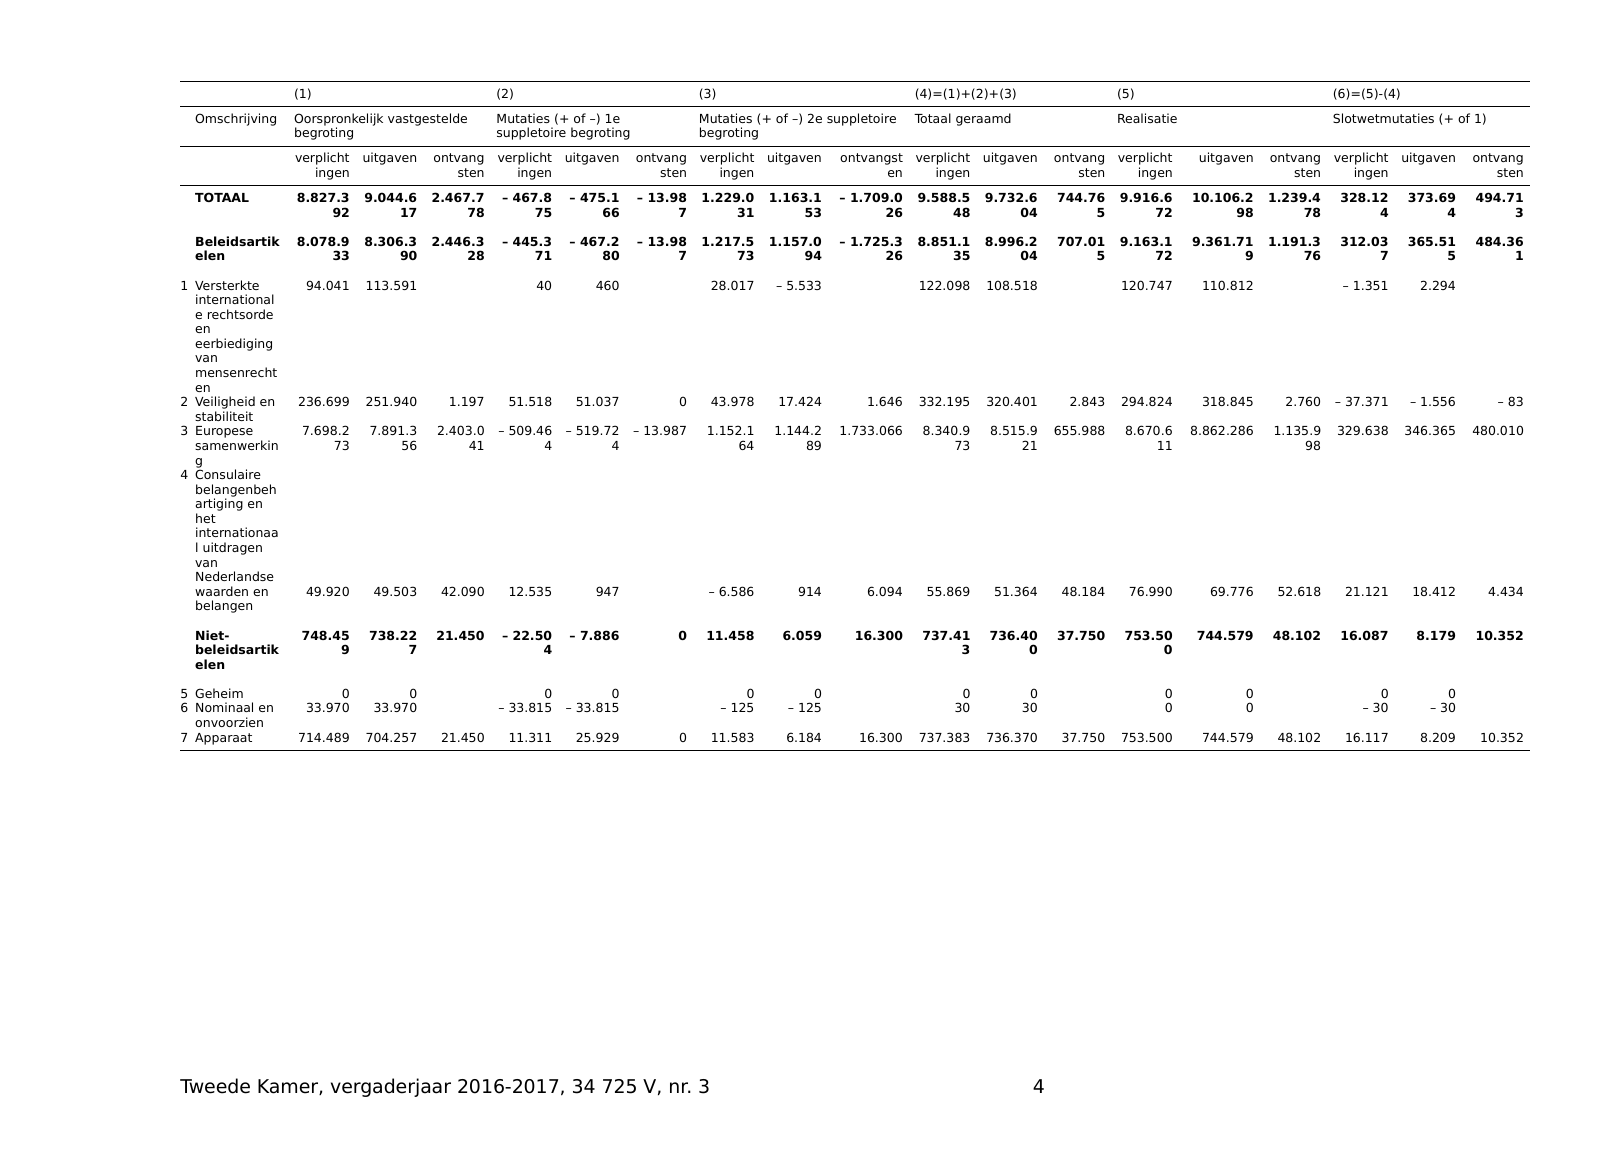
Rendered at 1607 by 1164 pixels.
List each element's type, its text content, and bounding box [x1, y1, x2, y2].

table_cell 1.144.289 [760, 424, 828, 468]
table_cell 7.891.356 [355, 424, 423, 468]
table_cell [355, 614, 423, 628]
table_cell verplichtingen [909, 147, 976, 185]
table_cell Beleidsartikelen [189, 235, 288, 264]
table_cell – 475.166 [558, 186, 625, 220]
table_cell ontvangsten [1462, 147, 1529, 185]
table_cell 294.824 [1111, 395, 1178, 424]
table_cell 655.988 [1044, 424, 1111, 468]
table_header (2) [490, 82, 693, 106]
table_cell [180, 235, 189, 264]
table_cell – 13.987 [625, 424, 693, 468]
table_cell 16.300 [828, 730, 908, 750]
table_cell [625, 278, 693, 395]
table_cell [828, 220, 908, 234]
table_cell 21.450 [423, 628, 490, 672]
table_cell 707.015 [1044, 235, 1111, 264]
table_cell 0 [1178, 687, 1259, 701]
table_cell – 13.987 [625, 235, 693, 264]
table_cell 737.383 [909, 730, 976, 750]
table_cell 8.851.135 [909, 235, 976, 264]
table_cell [423, 220, 490, 234]
table_cell [180, 672, 189, 687]
table_cell 6.184 [760, 730, 828, 750]
table_cell [760, 614, 828, 628]
table_cell Omschrijving [189, 107, 288, 146]
table_cell [760, 672, 828, 687]
table_cell 122.098 [909, 278, 976, 395]
table_cell [1044, 672, 1111, 687]
table_cell [355, 264, 423, 278]
table_cell [423, 614, 490, 628]
table_cell [490, 672, 558, 687]
table_cell 0 [1327, 687, 1394, 701]
table_cell 1.135.998 [1259, 424, 1327, 468]
table_cell [693, 264, 760, 278]
table_cell 48.102 [1259, 628, 1327, 672]
table_cell [1044, 278, 1111, 395]
table_cell 2.403.041 [423, 424, 490, 468]
table_cell [1462, 278, 1529, 395]
table_cell 37.750 [1044, 628, 1111, 672]
table_cell 738.227 [355, 628, 423, 672]
table_cell 0 [1111, 687, 1178, 701]
table_cell 744.765 [1044, 186, 1111, 220]
table_cell 17.424 [760, 395, 828, 424]
table_cell 0 [976, 687, 1043, 701]
table_cell 6 [180, 701, 189, 730]
table_cell [423, 687, 490, 701]
table_cell [558, 220, 625, 234]
table_cell – 33.815 [558, 701, 625, 730]
table_cell [909, 614, 976, 628]
table_cell 18.412 [1394, 585, 1462, 614]
table_cell [1044, 468, 1111, 584]
table_cell [1044, 701, 1111, 730]
table_cell 2.843 [1044, 395, 1111, 424]
table_cell [625, 672, 693, 687]
table_cell [1259, 672, 1327, 687]
table_cell 3 [180, 424, 189, 468]
table_cell [1178, 672, 1259, 687]
table_cell [189, 220, 288, 234]
table_cell 9.163.172 [1111, 235, 1178, 264]
table_cell verplichtingen [1111, 147, 1178, 185]
table_cell 5 [180, 687, 189, 701]
table_cell 10.352 [1462, 730, 1529, 750]
table_cell – 125 [693, 701, 760, 730]
table_cell [1259, 701, 1327, 730]
table_cell [1327, 468, 1394, 584]
table_cell [355, 468, 423, 584]
table_cell 8.515.921 [976, 424, 1043, 468]
table_cell 753.500 [1111, 628, 1178, 672]
table_cell 0 [490, 687, 558, 701]
table_cell – 125 [760, 701, 828, 730]
table_cell [1044, 220, 1111, 234]
table_cell 9.044.617 [355, 186, 423, 220]
table_cell [828, 468, 908, 584]
table_cell 9.361.719 [1178, 235, 1259, 264]
table_cell Slotwetmutaties (+ of 1) [1327, 107, 1529, 146]
table_cell 25.929 [558, 730, 625, 750]
table_cell 55.869 [909, 585, 976, 614]
table_cell – 445.371 [490, 235, 558, 264]
table_header (4)=(1)+(2)+(3) [909, 82, 1111, 106]
table_cell 8.862.286 [1178, 424, 1259, 468]
table_cell 8.209 [1394, 730, 1462, 750]
table_cell uitgaven [355, 147, 423, 185]
table_cell uitgaven [1394, 147, 1462, 185]
table_cell verplichtingen [288, 147, 355, 185]
table_cell 480.010 [1462, 424, 1529, 468]
table_cell 8.670.611 [1111, 424, 1178, 468]
table_cell [1327, 264, 1394, 278]
table_cell [1259, 614, 1327, 628]
table_cell [558, 468, 625, 584]
table_cell 9.916.672 [1111, 186, 1178, 220]
table_cell [760, 220, 828, 234]
table_cell – 1.709.026 [828, 186, 908, 220]
table_cell 332.195 [909, 395, 976, 424]
table_cell – 519.724 [558, 424, 625, 468]
table_cell 69.776 [1178, 585, 1259, 614]
table_cell 51.037 [558, 395, 625, 424]
table_cell [909, 264, 976, 278]
table_cell 320.401 [976, 395, 1043, 424]
table_cell [1394, 220, 1462, 234]
table_cell 30 [976, 701, 1043, 730]
table_cell [625, 701, 693, 730]
table_cell 52.618 [1259, 585, 1327, 614]
table_cell Europese samenwerking [189, 424, 288, 468]
table_cell 744.579 [1178, 730, 1259, 750]
table_cell waarden en belangen [189, 585, 288, 614]
table_cell – 30 [1327, 701, 1394, 730]
table_cell 460 [558, 278, 625, 395]
table_cell 0 [693, 687, 760, 701]
table_cell [288, 220, 355, 234]
table_cell 365.515 [1394, 235, 1462, 264]
table_cell 737.413 [909, 628, 976, 672]
table_cell 11.583 [693, 730, 760, 750]
table_cell 113.591 [355, 278, 423, 395]
table_cell – 6.586 [693, 585, 760, 614]
table_cell [828, 672, 908, 687]
table_cell [625, 468, 693, 584]
table_cell 8.179 [1394, 628, 1462, 672]
table_cell ontvangsten [828, 147, 908, 185]
table_cell 0 [625, 730, 693, 750]
table_cell [288, 264, 355, 278]
table_cell [828, 687, 908, 701]
table_cell [1394, 614, 1462, 628]
table_cell [1178, 264, 1259, 278]
table_cell 2.294 [1394, 278, 1462, 395]
table_cell 2 [180, 395, 189, 424]
table_cell 0 [760, 687, 828, 701]
table_cell [1178, 614, 1259, 628]
table_cell 48.102 [1259, 730, 1327, 750]
table_cell 1.191.376 [1259, 235, 1327, 264]
table_cell [976, 264, 1043, 278]
table_cell 2.760 [1259, 395, 1327, 424]
table_cell 748.459 [288, 628, 355, 672]
table_cell ontvangsten [1259, 147, 1327, 185]
table_cell ontvangsten [1044, 147, 1111, 185]
table_cell Realisatie [1111, 107, 1327, 146]
table_cell [693, 614, 760, 628]
table_cell 0 [909, 687, 976, 701]
table_cell [1259, 220, 1327, 234]
table_cell [1259, 468, 1327, 584]
table_cell 12.535 [490, 585, 558, 614]
table_cell [1259, 278, 1327, 395]
table_cell 48.184 [1044, 585, 1111, 614]
table_cell 110.812 [1178, 278, 1259, 395]
table_cell 49.920 [288, 585, 355, 614]
table_cell 6.059 [760, 628, 828, 672]
table_cell 16.300 [828, 628, 908, 672]
table_cell 7 [180, 730, 189, 750]
table_cell – 33.815 [490, 701, 558, 730]
table_cell 49.503 [355, 585, 423, 614]
table_cell 0 [1178, 701, 1259, 730]
table_cell [1111, 220, 1178, 234]
table_cell [1259, 264, 1327, 278]
table_cell [1462, 220, 1529, 234]
table_cell 346.365 [1394, 424, 1462, 468]
table_cell 329.638 [1327, 424, 1394, 468]
table_cell 0 [288, 687, 355, 701]
table_cell – 83 [1462, 395, 1529, 424]
table_cell [1044, 264, 1111, 278]
table_header [189, 82, 288, 106]
table_cell [355, 220, 423, 234]
table_cell Apparaat [189, 730, 288, 750]
table_cell [976, 468, 1043, 584]
table_cell [490, 614, 558, 628]
table_cell 8.306.390 [355, 235, 423, 264]
table_cell [625, 687, 693, 701]
table_cell 51.518 [490, 395, 558, 424]
table_cell [558, 264, 625, 278]
table_cell – 467.875 [490, 186, 558, 220]
table_cell uitgaven [1178, 147, 1259, 185]
table_cell [423, 701, 490, 730]
table_cell [760, 264, 828, 278]
table_cell [189, 264, 288, 278]
table_cell 94.041 [288, 278, 355, 395]
table_cell [693, 220, 760, 234]
table_cell [1178, 468, 1259, 584]
table_cell uitgaven [558, 147, 625, 185]
table_cell – 509.464 [490, 424, 558, 468]
table_cell [490, 220, 558, 234]
table_cell Consulaire belangenbehartiging en het internationaal uitdragen van Nederlandse [189, 468, 288, 584]
table_cell – 30 [1394, 701, 1462, 730]
table_cell – 467.280 [558, 235, 625, 264]
table_cell 43.978 [693, 395, 760, 424]
table_cell [909, 468, 976, 584]
table_cell [490, 468, 558, 584]
table_cell 373.694 [1394, 186, 1462, 220]
table_cell [693, 468, 760, 584]
table_cell verplichtingen [1327, 147, 1394, 185]
table_cell 494.713 [1462, 186, 1529, 220]
table_cell 9.732.604 [976, 186, 1043, 220]
table_cell [1462, 468, 1529, 584]
table_cell 11.458 [693, 628, 760, 672]
table_cell [490, 264, 558, 278]
table_cell [1394, 264, 1462, 278]
table_cell – 22.504 [490, 628, 558, 672]
table_cell 2.467.778 [423, 186, 490, 220]
table_cell 1.157.094 [760, 235, 828, 264]
table_cell 318.845 [1178, 395, 1259, 424]
table_cell verplichtingen [693, 147, 760, 185]
table_cell [1327, 220, 1394, 234]
table_cell 1.229.031 [693, 186, 760, 220]
table_cell [558, 614, 625, 628]
table_cell [1394, 468, 1462, 584]
table_cell uitgaven [976, 147, 1043, 185]
table_cell [288, 672, 355, 687]
table_cell [1462, 701, 1529, 730]
table_cell 21.121 [1327, 585, 1394, 614]
table_cell [1111, 672, 1178, 687]
table_cell 704.257 [355, 730, 423, 750]
table_cell 1.239.478 [1259, 186, 1327, 220]
table_cell 736.400 [976, 628, 1043, 672]
table_cell 251.940 [355, 395, 423, 424]
table_cell 1.646 [828, 395, 908, 424]
table_cell 0 [1394, 687, 1462, 701]
table_cell 8.827.392 [288, 186, 355, 220]
table_cell 4 [180, 468, 189, 584]
table_cell – 7.886 [558, 628, 625, 672]
table_cell [625, 585, 693, 614]
table_cell 28.017 [693, 278, 760, 395]
table_cell 714.489 [288, 730, 355, 750]
table_cell 4.434 [1462, 585, 1529, 614]
table_cell [1044, 687, 1111, 701]
table_cell Totaal geraamd [909, 107, 1111, 146]
table_cell TOTAAL [189, 186, 288, 220]
table_cell 37.750 [1044, 730, 1111, 750]
table_cell 1.152.164 [693, 424, 760, 468]
table_cell – 13.987 [625, 186, 693, 220]
table_cell [423, 672, 490, 687]
table_cell Oorspronkelijk vastgestelde begroting [288, 107, 490, 146]
table_cell Versterkte internationale rechtsorde en eerbiediging van mensenrechten [189, 278, 288, 395]
table_cell [189, 614, 288, 628]
table_cell – 5.533 [760, 278, 828, 395]
table_cell [180, 107, 189, 146]
table_cell 1.733.066 [828, 424, 908, 468]
table_cell [180, 220, 189, 234]
table_cell 914 [760, 585, 828, 614]
table_cell 30 [909, 701, 976, 730]
table_cell [1111, 614, 1178, 628]
table_cell [180, 264, 189, 278]
table_cell 108.518 [976, 278, 1043, 395]
table_cell 1.163.153 [760, 186, 828, 220]
table_header [180, 82, 189, 106]
table_header (1) [288, 82, 490, 106]
table_cell 51.364 [976, 585, 1043, 614]
table_cell 40 [490, 278, 558, 395]
table_cell [180, 147, 189, 185]
table_cell 33.970 [288, 701, 355, 730]
table_cell [1462, 264, 1529, 278]
table_cell 76.990 [1111, 585, 1178, 614]
table_cell 33.970 [355, 701, 423, 730]
table_cell [1111, 468, 1178, 584]
table_cell [625, 220, 693, 234]
table_cell Mutaties (+ of –) 2e suppletoire begroting [693, 107, 908, 146]
table_cell 42.090 [423, 585, 490, 614]
table_cell 6.094 [828, 585, 908, 614]
table_cell 8.996.204 [976, 235, 1043, 264]
table_header (3) [693, 82, 908, 106]
table_cell [976, 220, 1043, 234]
table_cell 736.370 [976, 730, 1043, 750]
table_cell [558, 672, 625, 687]
table_cell [288, 614, 355, 628]
table_cell verplichtingen [490, 147, 558, 185]
table_cell 947 [558, 585, 625, 614]
table_cell [693, 672, 760, 687]
table_cell [355, 672, 423, 687]
table_cell [423, 468, 490, 584]
table_cell [1111, 264, 1178, 278]
table_cell [189, 672, 288, 687]
table_cell 2.446.328 [423, 235, 490, 264]
table_cell ontvangsten [625, 147, 693, 185]
table_cell – 1.725.326 [828, 235, 908, 264]
table_cell – 1.351 [1327, 278, 1394, 395]
table_cell 0 [625, 395, 693, 424]
table_cell [1178, 220, 1259, 234]
table_cell Niet-beleidsartikelen [189, 628, 288, 672]
table_cell [1462, 672, 1529, 687]
table_cell 10.106.298 [1178, 186, 1259, 220]
table_cell [760, 468, 828, 584]
table_cell [1327, 672, 1394, 687]
table_cell Mutaties (+ of –) 1e suppletoire begroting [490, 107, 693, 146]
table_cell 484.361 [1462, 235, 1529, 264]
table_header (5) [1111, 82, 1327, 106]
table_cell 16.087 [1327, 628, 1394, 672]
table_cell 16.117 [1327, 730, 1394, 750]
table_cell uitgaven [760, 147, 828, 185]
table_cell [1044, 614, 1111, 628]
table_cell 1 [180, 278, 189, 395]
table_cell 312.037 [1327, 235, 1394, 264]
table_cell 7.698.273 [288, 424, 355, 468]
table_cell [423, 278, 490, 395]
table_cell [180, 585, 189, 614]
table_cell [423, 264, 490, 278]
table_cell Nominaal en onvoorzien [189, 701, 288, 730]
table_cell ontvangsten [423, 147, 490, 185]
table_cell 1.197 [423, 395, 490, 424]
table_cell [976, 672, 1043, 687]
table_cell 9.588.548 [909, 186, 976, 220]
table_cell 753.500 [1111, 730, 1178, 750]
table_cell [1462, 687, 1529, 701]
table_cell 21.450 [423, 730, 490, 750]
table_cell [828, 701, 908, 730]
table_cell [909, 672, 976, 687]
table_cell 10.352 [1462, 628, 1529, 672]
table_cell 0 [1111, 701, 1178, 730]
table_cell 8.340.973 [909, 424, 976, 468]
table_cell [828, 278, 908, 395]
table_cell [180, 186, 189, 220]
table_cell [625, 614, 693, 628]
table_cell – 1.556 [1394, 395, 1462, 424]
table_cell [180, 628, 189, 672]
table_cell 744.579 [1178, 628, 1259, 672]
table_cell [909, 220, 976, 234]
table_cell 0 [355, 687, 423, 701]
table_cell 8.078.933 [288, 235, 355, 264]
table_cell Geheim [189, 687, 288, 701]
table_cell 1.217.573 [693, 235, 760, 264]
table_cell 11.311 [490, 730, 558, 750]
table_cell 328.124 [1327, 186, 1394, 220]
table_cell [976, 614, 1043, 628]
table_cell [828, 614, 908, 628]
table_cell Veiligheid en stabiliteit [189, 395, 288, 424]
table_cell [1462, 614, 1529, 628]
table_header (6)=(5)-(4) [1327, 82, 1529, 106]
table_cell 120.747 [1111, 278, 1178, 395]
table_cell [625, 264, 693, 278]
table_cell [1394, 672, 1462, 687]
table_cell 0 [558, 687, 625, 701]
table_cell [180, 614, 189, 628]
table_cell – 37.371 [1327, 395, 1394, 424]
table_cell 236.699 [288, 395, 355, 424]
table_cell [1259, 687, 1327, 701]
table_cell [288, 468, 355, 584]
table_cell [189, 147, 288, 185]
table_cell 0 [625, 628, 693, 672]
table_cell [1327, 614, 1394, 628]
table_cell [828, 264, 908, 278]
